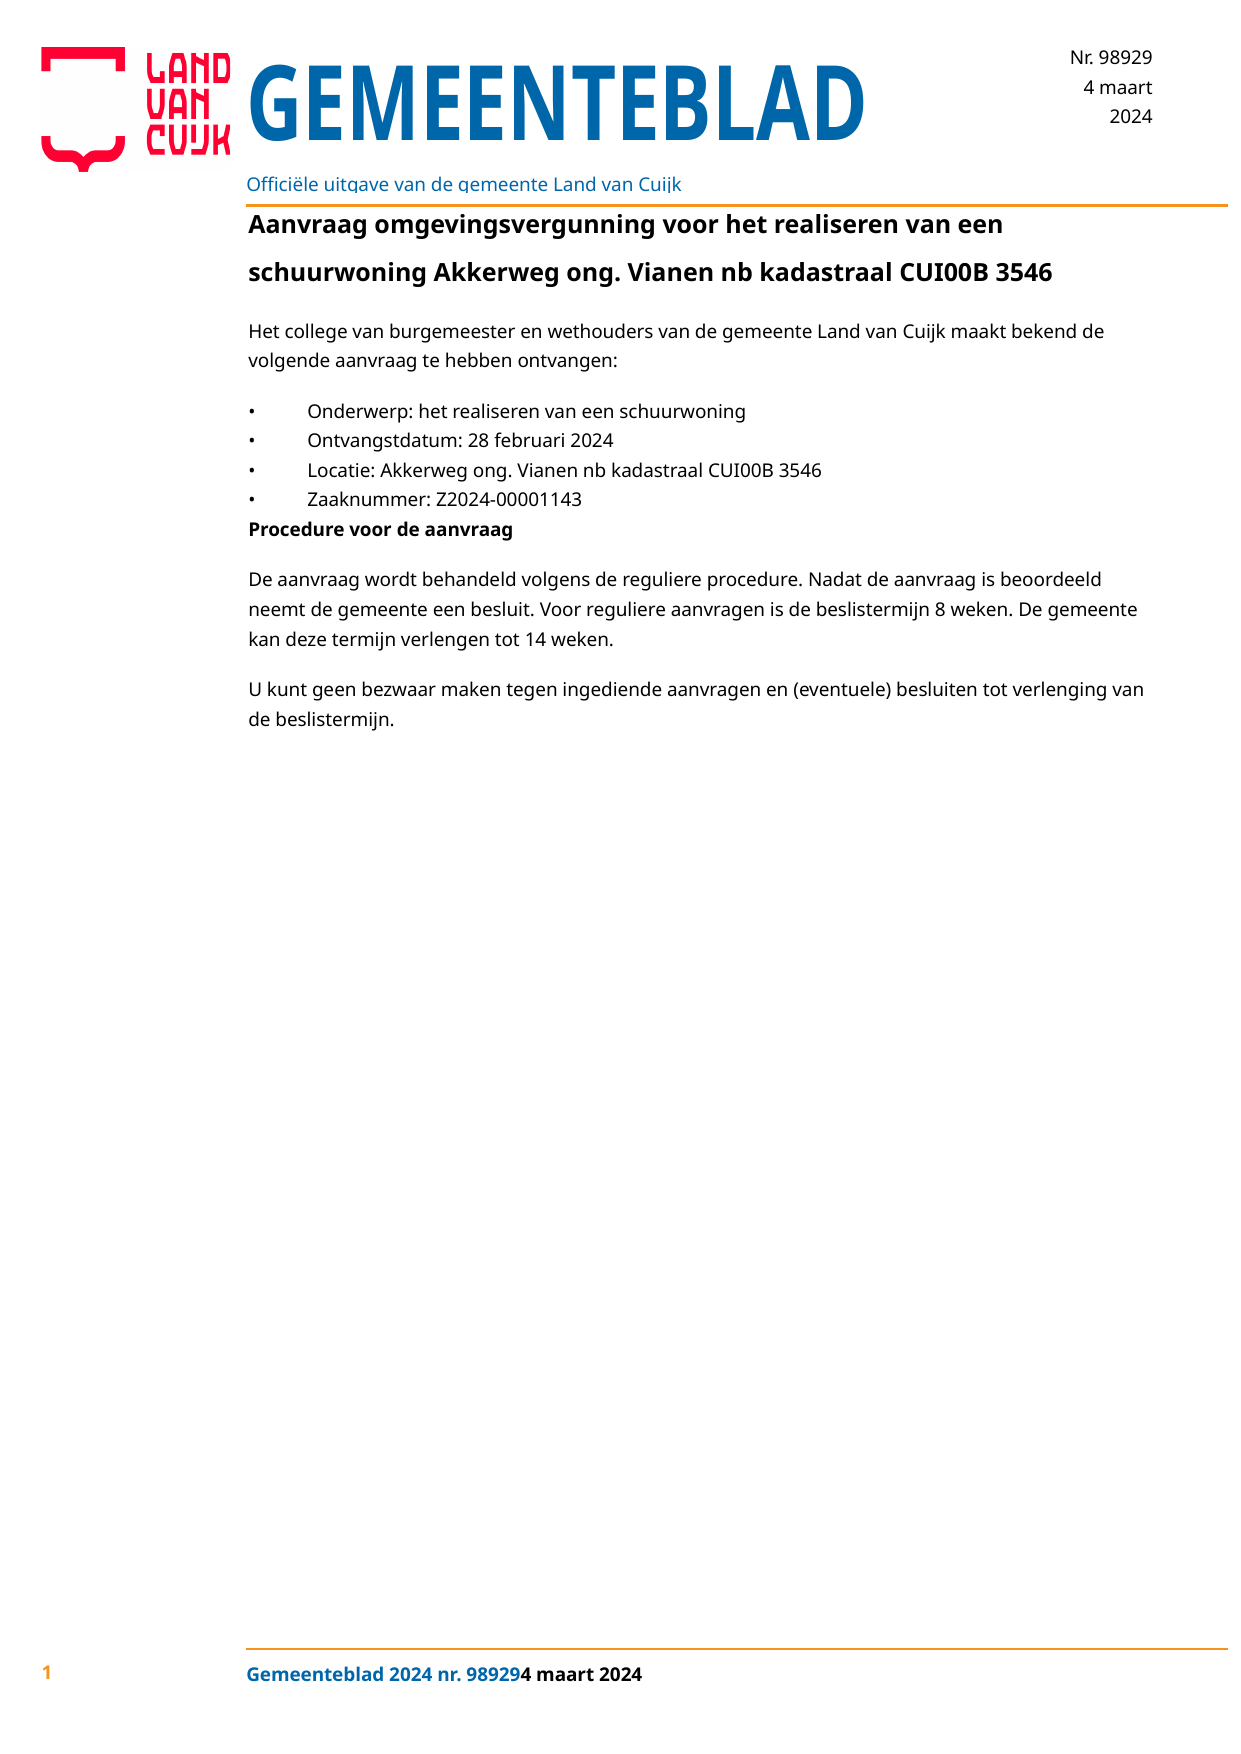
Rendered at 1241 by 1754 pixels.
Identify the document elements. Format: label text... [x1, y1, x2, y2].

picture [41, 47, 231, 172]
text Aanvraag omgevingsvergunning voor het realiseren van een schuurwoning Akkerweg ong. Vianen nb kadastraal CUI00B 3546 [248, 207, 1152, 288]
list Onderwerp: het realiseren van een schuurwoning [248, 398, 1152, 424]
list Ontvangstdatum: 28 februari 2024 [248, 427, 1152, 453]
text Het college van burgemeester en wethouders van de gemeente Land van Cuijk maakt bekend de volgende aanvraag te hebben ontvangen: [248, 318, 1152, 373]
text U kunt geen bezwaar maken tegen ingediende aanvragen en (eventuele) besluiten tot verlenging van de beslistermijn. [248, 676, 1152, 732]
list Locatie: Akkerweg ong. Vianen nb kadastraal CUI00B 3546 [248, 457, 1152, 483]
list Zaaknummer: Z2024-00001143 [248, 487, 1152, 512]
text De aanvraag wordt behandeld volgens de reguliere procedure. Nadat de aanvraag is beoordeeld neemt de gemeente een besluit. Voor reguliere aanvragen is de beslistermijn 8 weken. De gemeente kan deze termijn verlengen tot 14 weken. [248, 567, 1152, 652]
text Procedure voor de aanvraag [248, 516, 1152, 542]
